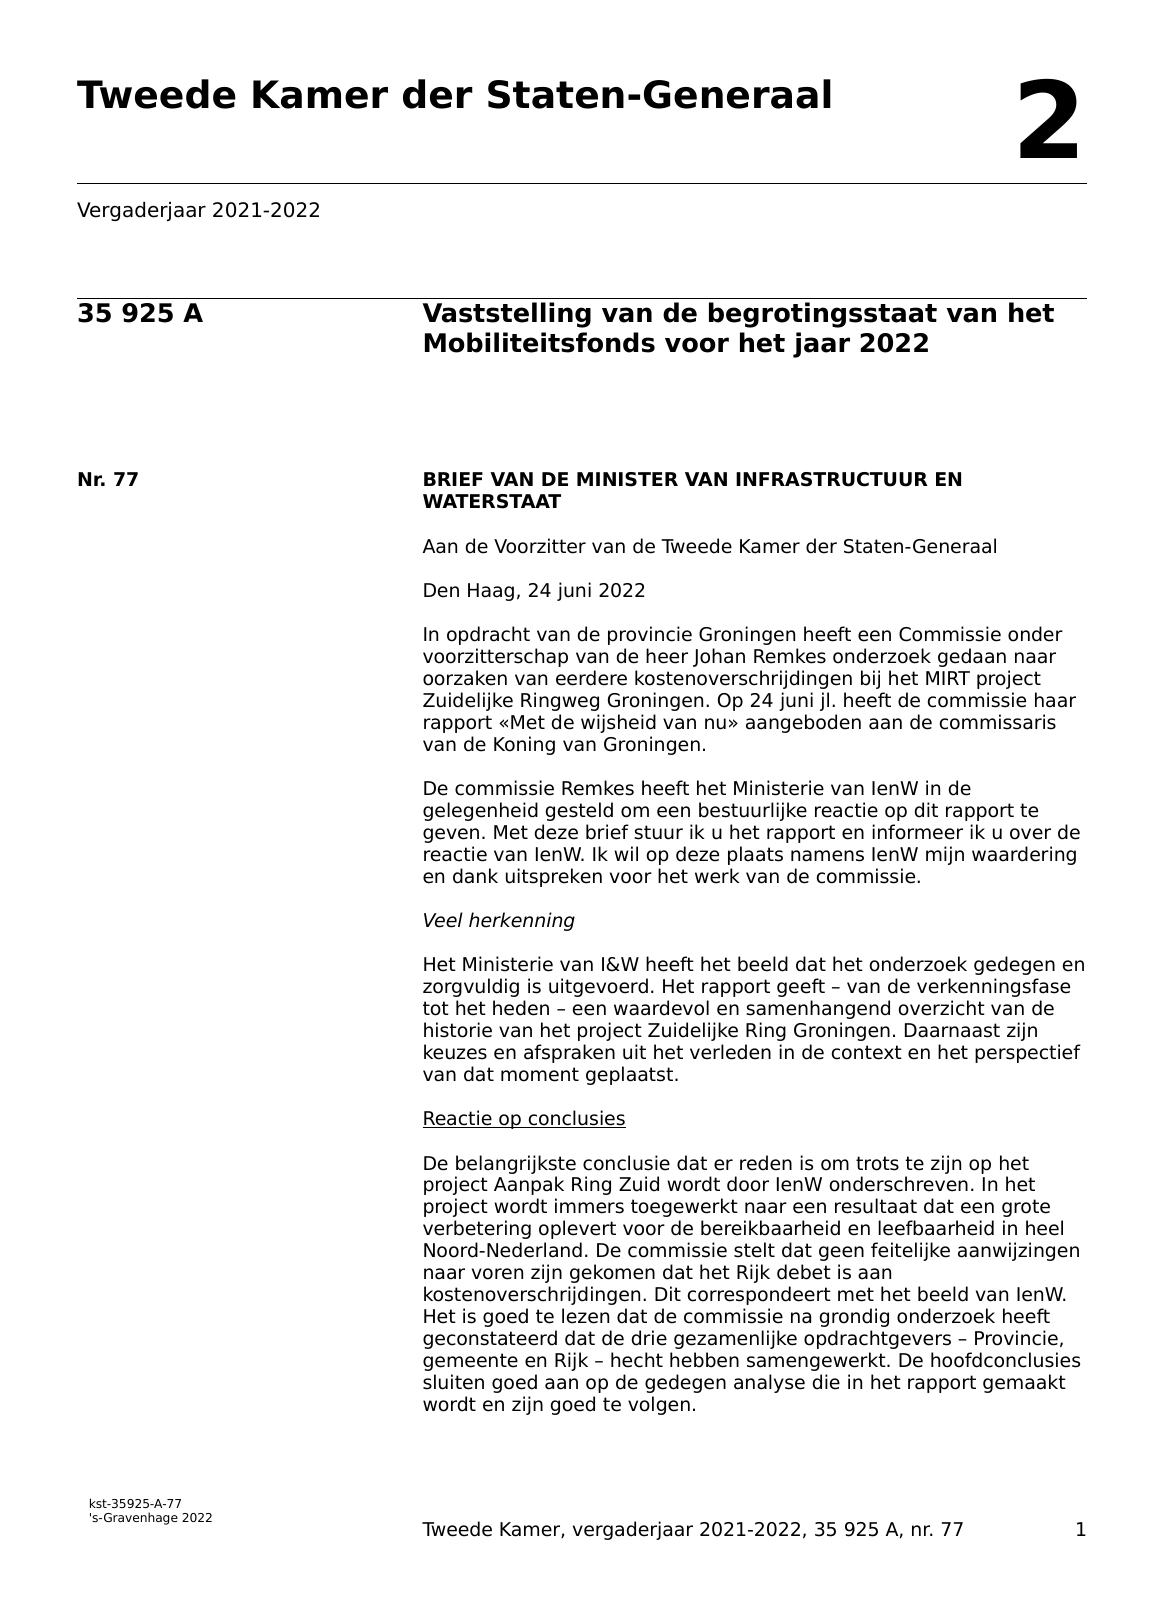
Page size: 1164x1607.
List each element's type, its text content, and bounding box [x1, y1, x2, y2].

text Het Ministerie van I&W heeft het beeld dat het onderzoek gedegen en zorgvuldig is uitgevoerd. Het rapport geeft – van de verkenningsfase tot het heden – een waardevol en samenhangend overzicht van de historie van het project Zuidelijke Ring Groningen. Daarnaast zijn keuzes en afspraken uit het verleden in de context en het perspectief van dat moment geplaatst. [422, 954, 1087, 1086]
subtitle Reactie op conclusies [422, 1108, 1087, 1130]
text 's-Gravenhage 2022 [88, 1511, 323, 1525]
text De belangrijkste conclusie dat er reden is om trots te zijn op het project Aanpak Ring Zuid wordt door IenW onderschreven. In het project wordt immers toegewerkt naar een resultaat dat een grote verbetering oplevert voor de bereikbaarheid en leefbaarheid in heel Noord-Nederland. De commissie stelt dat geen feitelijke aanwijzingen naar voren zijn gekomen dat het Rijk debet is aan kostenoverschrijdingen. Dit correspondeert met het beeld van IenW. Het is goed te lezen dat de commissie na grondig onderzoek heeft geconstateerd dat de drie gezamenlijke opdrachtgevers – Provincie, gemeente en Rijk – hecht hebben samengewerkt. De hoofdconclusies sluiten goed aan op de gedegen analyse die in het rapport gemaakt wordt en zijn goed te volgen. [422, 1152, 1087, 1416]
subtitle Nr. 77 BRIEF VAN DE MINISTER VAN INFRASTRUCTUUR EN WATERSTAAT [77, 469, 1087, 513]
text In opdracht van de provincie Groningen heeft een Commissie onder voorzitterschap van de heer Johan Remkes onderzoek gedaan naar oorzaken van eerdere kostenoverschrijdingen bij het MIRT project Zuidelijke Ringweg Groningen. Op 24 juni jl. heeft de commissie haar rapport «Met de wijsheid van nu» aangeboden aan de commissaris van de Koning van Groningen. [422, 624, 1087, 756]
subtitle Veel herkenning [422, 910, 1087, 932]
text De commissie Remkes heeft het Ministerie van IenW in de gelegenheid gesteld om een bestuurlijke reactie op dit rapport te geven. Met deze brief stuur ik u het rapport en informeer ik u over de reactie van IenW. Ik wil op deze plaats namens IenW mijn waardering en dank uitspreken voor het werk van de commissie. [422, 778, 1087, 888]
table_cell Vergaderjaar 2021-2022 [77, 184, 1087, 298]
text Den Haag, 24 juni 2022 [422, 580, 1087, 602]
table_header 2 [886, 59, 1087, 183]
text Aan de Voorzitter van de Tweede Kamer der Staten-Generaal [422, 536, 1087, 557]
table_header Tweede Kamer der Staten-Generaal [77, 59, 886, 183]
text kst-35925-A-77 [88, 1497, 323, 1511]
subtitle 35 925 A Vaststelling van de begrotingsstaat van het Mobiliteitsfonds voor het jaar 2022 [77, 299, 1087, 358]
